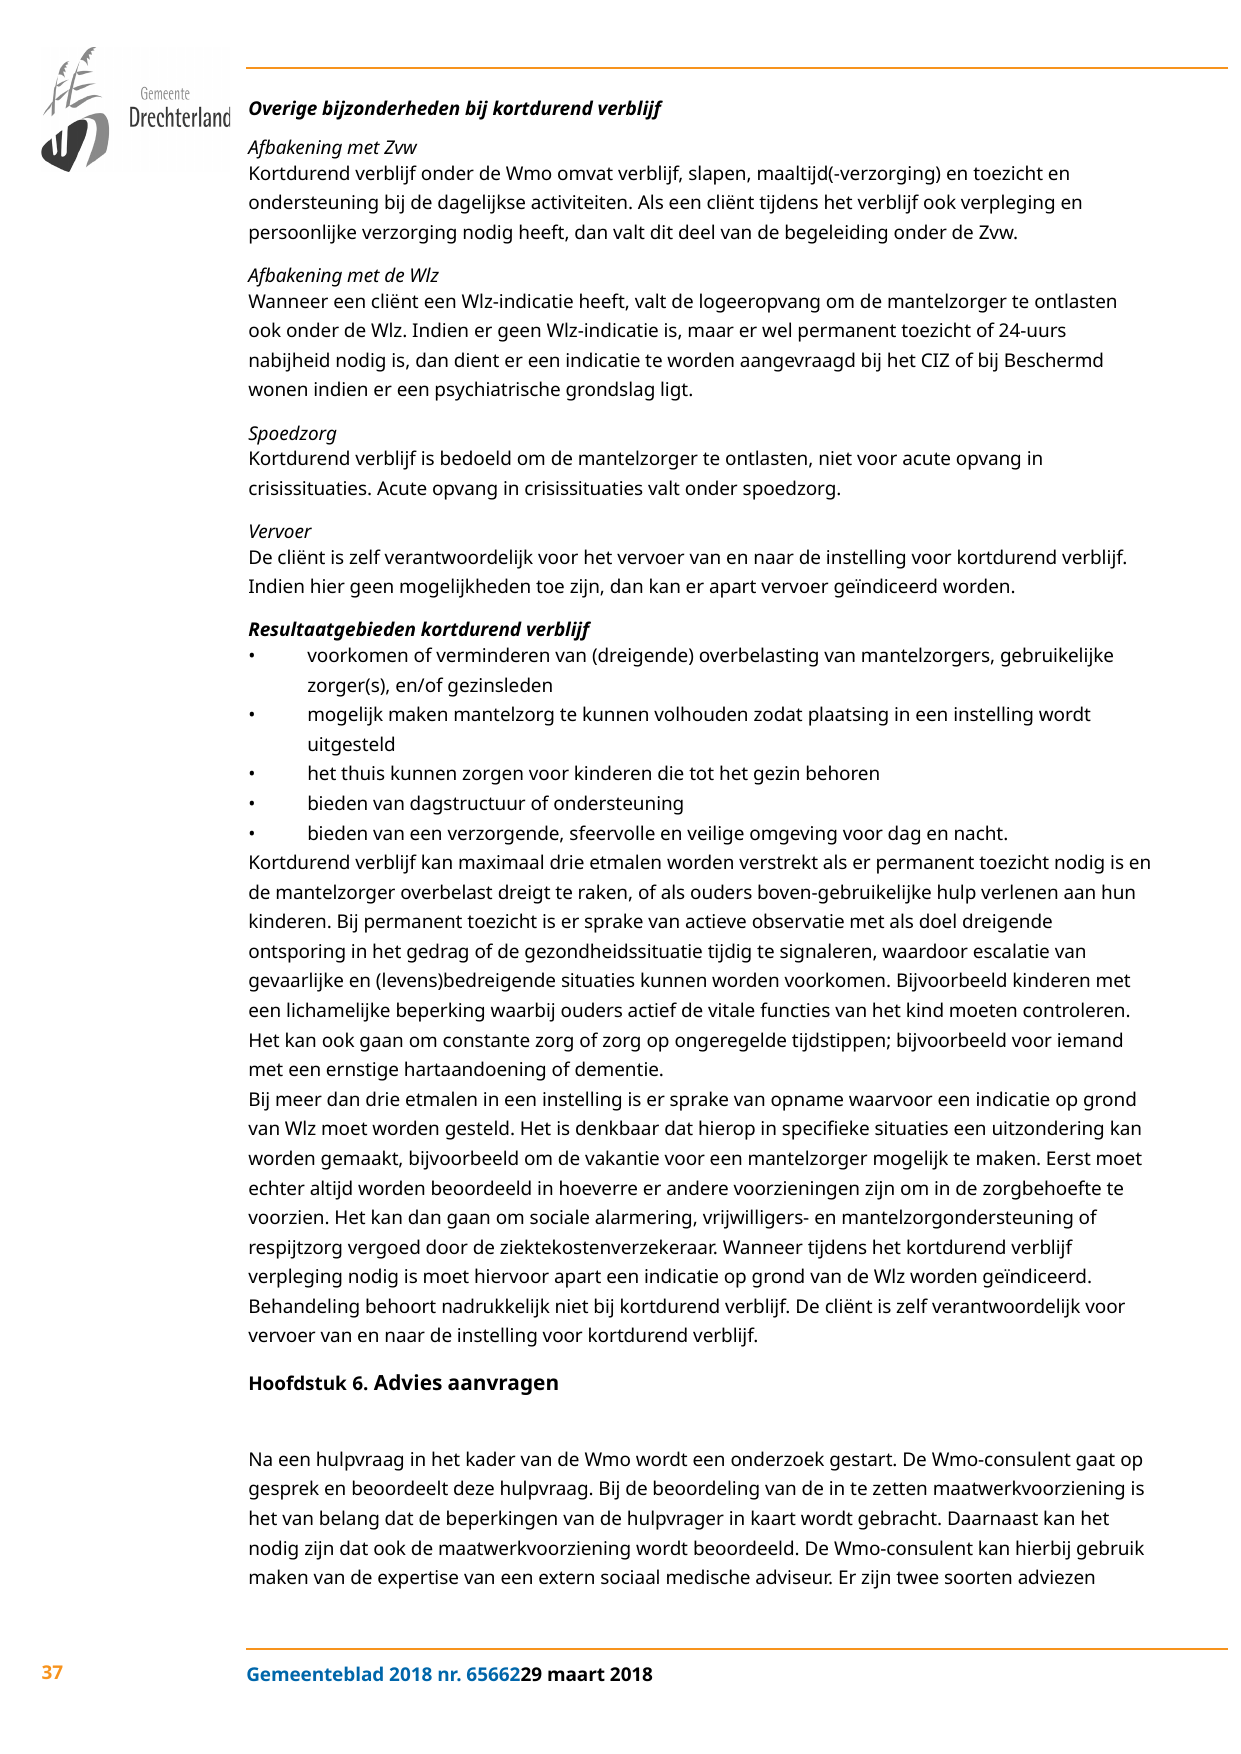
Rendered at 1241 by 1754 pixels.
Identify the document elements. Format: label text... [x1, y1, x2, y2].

list bieden van een verzorgende, sfeervolle en veilige omgeving voor dag en nacht. [248, 820, 1152, 846]
picture [41, 47, 231, 172]
text Kortdurend verblijf is bedoeld om de mantelzorger te ontlasten, niet voor acute opvang in crisissituaties. Acute opvang in crisissituaties valt onder spoedzorg. [248, 445, 1152, 501]
text Overige bijzonderheden bij kortdurend verblijf [248, 95, 1152, 121]
text De cliënt is zelf verantwoordelijk voor het vervoer van en naar de instelling voor kortdurend verblijf. Indien hier geen mogelijkheden toe zijn, dan kan er apart vervoer geïndiceerd worden. [248, 544, 1152, 599]
text Kortdurend verblijf kan maximaal drie etmalen worden verstrekt als er permanent toezicht nodig is en de mantelzorger overbelast dreigt te raken, of als ouders boven-gebruikelijke hulp verlenen aan hun kinderen. Bij permanent toezicht is er sprake van actieve observatie met als doel dreigende ontsporing in het gedrag of de gezondheidssituatie tijdig te signaleren, waardoor escalatie van gevaarlijke en (levens)bedreigende situaties kunnen worden voorkomen. Bijvoorbeeld kinderen met een lichamelijke beperking waarbij ouders actief de vitale functies van het kind moeten controleren. Het kan ook gaan om constante zorg of zorg op ongeregelde tijdstippen; bijvoorbeeld voor iemand met een ernstige hartaandoening of dementie. [248, 849, 1152, 1082]
text Afbakening met Zvw [248, 134, 1152, 160]
text Kortdurend verblijf onder de Wmo omvat verblijf, slapen, maaltijd(-verzorging) en toezicht en ondersteuning bij de dagelijkse activiteiten. Als een cliënt tijdens het verblijf ook verpleging en persoonlijke verzorging nodig heeft, dan valt dit deel van de begeleiding onder de Zvw. [248, 160, 1152, 245]
text Na een hulpvraag in het kader van de Wmo wordt een onderzoek gestart. De Wmo-consulent gaat op gesprek en beoordeelt deze hulpvraag. Bij de beoordeling van de in te zetten maatwerkvoorziening is het van belang dat de beperkingen van de hulpvrager in kaart wordt gebracht. Daarnaast kan het nodig zijn dat ook de maatwerkvoorziening wordt beoordeeld. De Wmo-consulent kan hierbij gebruik maken van de expertise van een extern sociaal medische adviseur. Er zijn twee soorten adviezen [248, 1446, 1152, 1590]
text Wanneer een cliënt een Wlz-indicatie heeft, valt de logeeropvang om de mantelzorger te ontlasten ook onder de Wlz. Indien er geen Wlz-indicatie is, maar er wel permanent toezicht of 24-uurs nabijheid nodig is, dan dient er een indicatie te worden aangevraagd bij het CIZ of bij Beschermd wonen indien er een psychiatrische grondslag ligt. [248, 288, 1152, 402]
list mogelijk maken mantelzorg te kunnen volhouden zodat plaatsing in een instelling wordt uitgesteld [248, 701, 1152, 757]
text Resultaatgebieden kortdurend verblijf [248, 617, 1152, 642]
list bieden van dagstructuur of ondersteuning [248, 790, 1152, 816]
text Hoofdstuk 6. Advies aanvragen [248, 1368, 1152, 1397]
text Vervoer [248, 518, 1152, 544]
text Bij meer dan drie etmalen in een instelling is er sprake van opname waarvoor een indicatie op grond van Wlz moet worden gesteld. Het is denkbaar dat hierop in specifieke situaties een uitzondering kan worden gemaakt, bijvoorbeeld om de vakantie voor een mantelzorger mogelijk te maken. Eerst moet echter altijd worden beoordeeld in hoeverre er andere voorzieningen zijn om in de zorgbehoefte te voorzien. Het kan dan gaan om sociale alarmering, vrijwilligers- en mantelzorgondersteuning of respijtzorg vergoed door de ziektekostenverzekeraar. Wanneer tijdens het kortdurend verblijf verpleging nodig is moet hiervoor apart een indicatie op grond van de Wlz worden geïndiceerd. Behandeling behoort nadrukkelijk niet bij kortdurend verblijf. De cliënt is zelf verantwoordelijk voor vervoer van en naar de instelling voor kortdurend verblijf. [248, 1086, 1152, 1348]
list het thuis kunnen zorgen voor kinderen die tot het gezin behoren [248, 761, 1152, 786]
text Spoedzorg [248, 420, 1152, 445]
text Afbakening met de Wlz [248, 262, 1152, 288]
list voorkomen of verminderen van (dreigende) overbelasting van mantelzorgers, gebruikelijke zorger(s), en/of gezinsleden [248, 642, 1152, 698]
